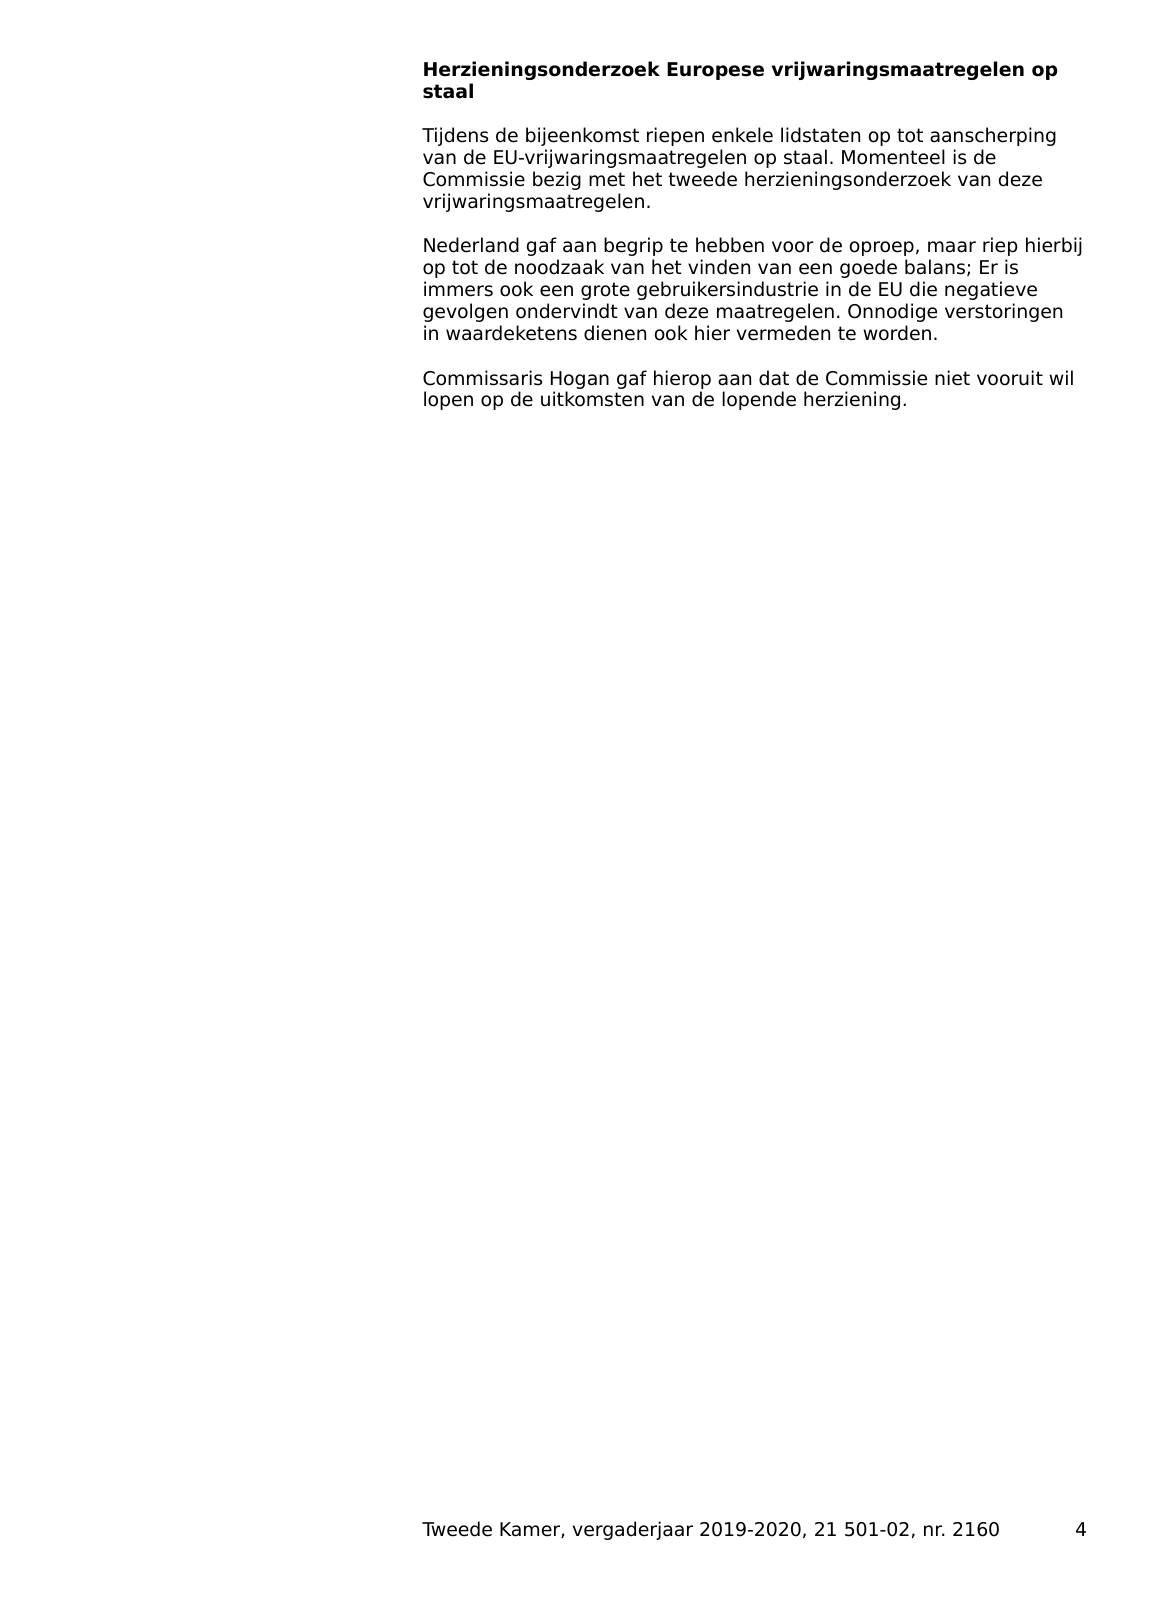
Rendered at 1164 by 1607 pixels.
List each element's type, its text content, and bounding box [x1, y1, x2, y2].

text Nederland gaf aan begrip te hebben voor de oproep, maar riep hierbij op tot de noodzaak van het vinden van een goede balans; Er is immers ook een grote gebruikersindustrie in de EU die negatieve gevolgen ondervindt van deze maatregelen. Onnodige verstoringen in waardeketens dienen ook hier vermeden te worden. [422, 235, 1087, 345]
subtitle Herzieningsonderzoek Europese vrijwaringsmaatregelen op staal [422, 59, 1087, 103]
text Tijdens de bijeenkomst riepen enkele lidstaten op tot aanscherping van de EU-vrijwaringsmaatregelen op staal. Momenteel is de Commissie bezig met het tweede herzieningsonderzoek van deze vrijwaringsmaatregelen. [422, 125, 1087, 213]
text Commissaris Hogan gaf hierop aan dat de Commissie niet vooruit wil lopen op de uitkomsten van de lopende herziening. [422, 367, 1087, 411]
